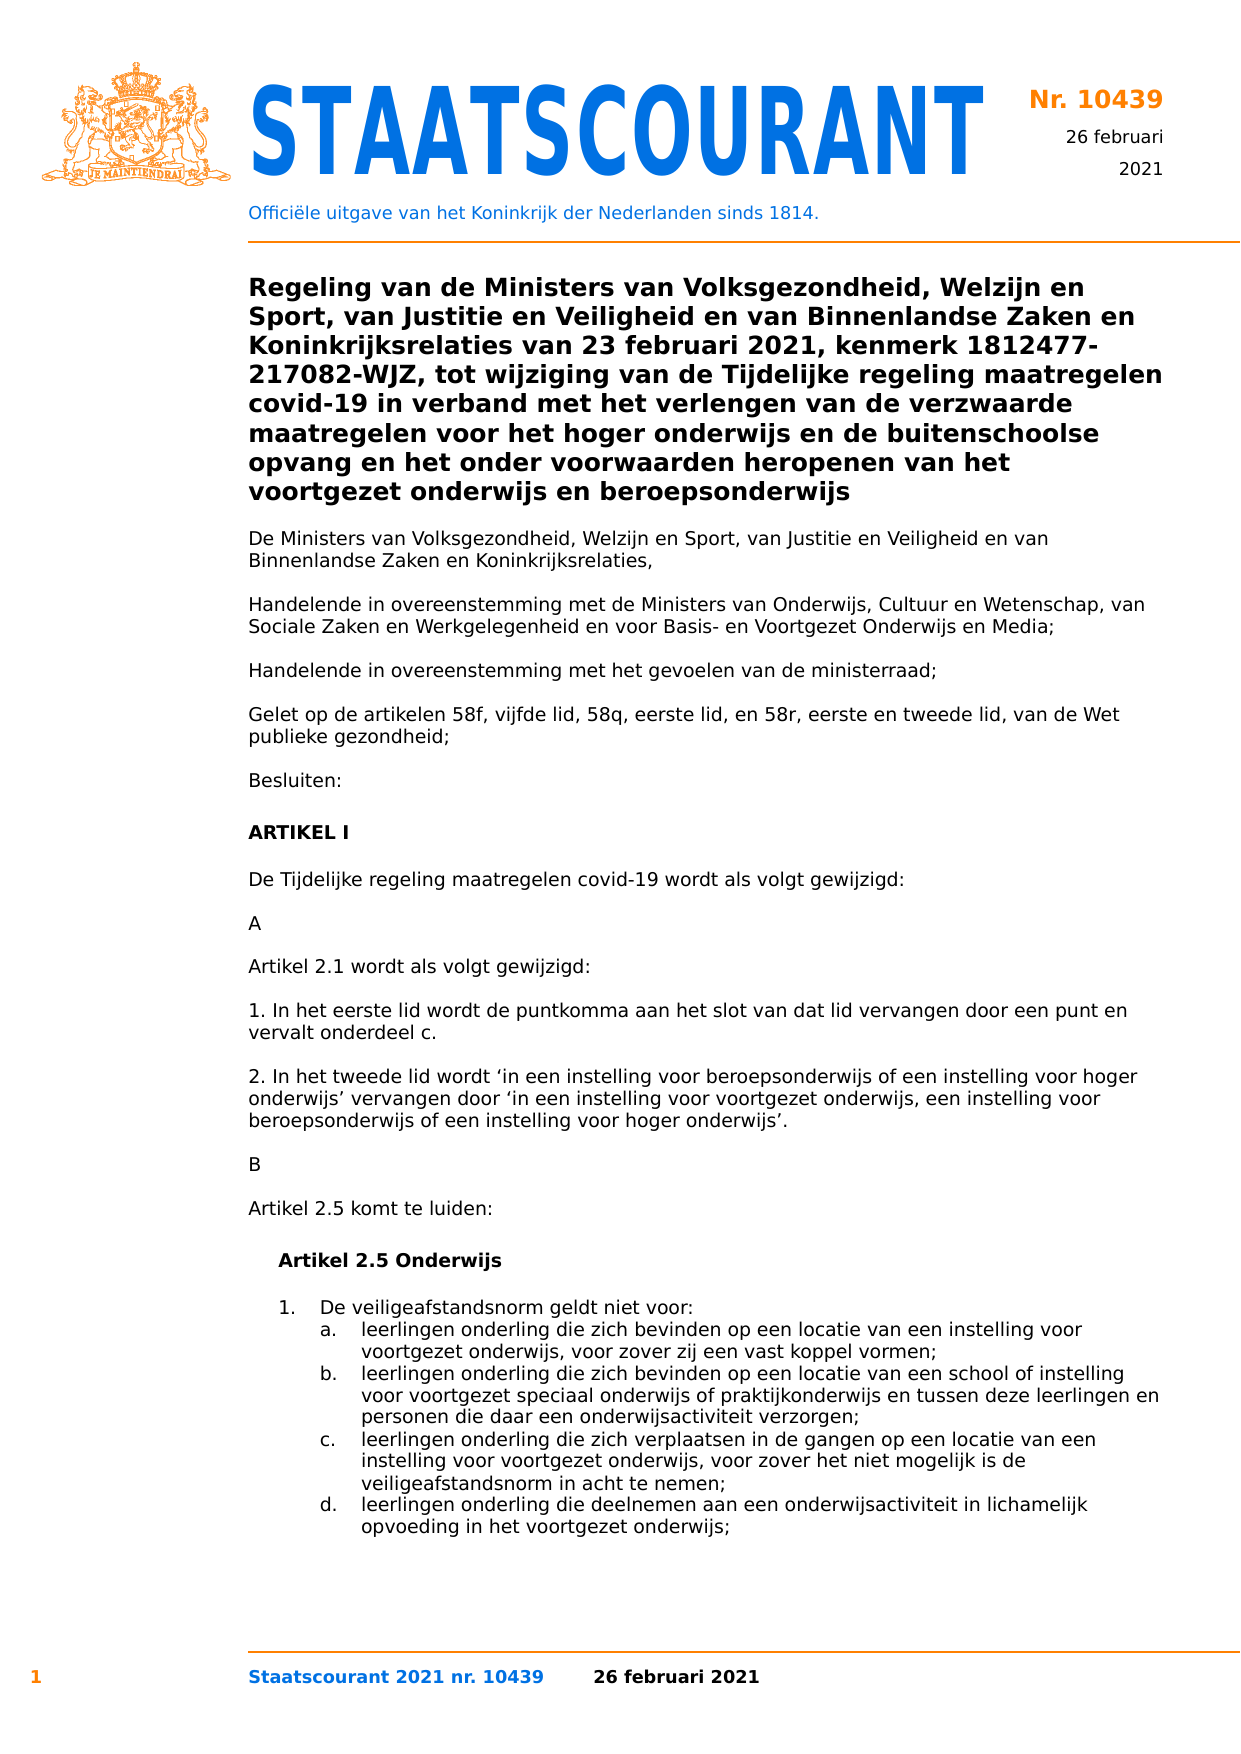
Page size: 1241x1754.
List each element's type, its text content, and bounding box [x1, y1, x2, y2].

text Besluiten: [248, 769, 1163, 792]
text Artikel 2.5 komt te luiden: [248, 1198, 1163, 1219]
table_cell 2021 [998, 153, 1240, 203]
table_header Nr. 10439 [998, 62, 1240, 121]
text Handelende in overeenstemming met het gevoelen van de ministerraad; [248, 660, 1163, 682]
subtitle ARTIKEL I [248, 822, 1163, 843]
text 1. In het eerste lid wordt de puntkomma aan het slot van dat lid vervangen door een punt en vervalt onderdeel c. [248, 1000, 1163, 1044]
text d. leerlingen onderling die deelnemen aan een onderwijsactiviteit in lichamelijk opvoeding in het voortgezet onderwijs; [319, 1494, 1163, 1538]
text c. leerlingen onderling die zich verplaatsen in de gangen op een locatie van een instelling voor voortgezet onderwijs, voor zover het niet mogelijk is de veiligeafstandsnorm in acht te nemen; [319, 1428, 1163, 1494]
text 1. De veiligeafstandsnorm geldt niet voor: [278, 1297, 1163, 1318]
text b. leerlingen onderling die zich bevinden op een locatie van een school of instelling voor voortgezet speciaal onderwijs of praktijkonderwijs en tussen deze leerlingen en personen die daar een onderwijsactiviteit verzorgen; [319, 1362, 1163, 1428]
table_header [25, 62, 248, 241]
text B [248, 1154, 1163, 1176]
subtitle Artikel 2.5 Onderwijs [278, 1249, 1163, 1272]
table_header STAATSCOURANT [248, 62, 998, 203]
text a. leerlingen onderling die zich bevinden op een locatie van een instelling voor voortgezet onderwijs, voor zover zij een vast koppel vormen; [319, 1318, 1163, 1362]
subtitle Regeling van de Ministers van Volksgezondheid, Welzijn en Sport, van Justitie en Veiligheid en van Binnenlandse Zaken en Koninkrijksrelaties van 23 februari 2021, kenmerk 1812477-217082-WJZ, tot wijziging van de Tijdelijke regeling maatregelen covid-19 in verband met het verlengen van de verzwaarde maatregelen voor het hoger onderwijs en de buitenschoolse opvang en het onder voorwaarden heropenen van het voortgezet onderwijs en beroepsonderwijs [248, 273, 1163, 506]
table_cell Officiële uitgave van het Koninkrijk der Nederlanden sinds 1814. [248, 203, 1240, 241]
text Gelet op de artikelen 58f, vijfde lid, 58q, eerste lid, en 58r, eerste en tweede lid, van de Wet publieke gezondheid; [248, 704, 1163, 748]
picture [41, 62, 231, 186]
text De Ministers van Volksgezondheid, Welzijn en Sport, van Justitie en Veiligheid en van Binnenlandse Zaken en Koninkrijksrelaties, [248, 528, 1163, 572]
text 2. In het tweede lid wordt ‘in een instelling voor beroepsonderwijs of een instelling voor hoger onderwijs’ vervangen door ‘in een instelling voor voortgezet onderwijs, een instelling voor beroepsonderwijs of een instelling voor hoger onderwijs’. [248, 1066, 1163, 1132]
table_cell 26 februari [998, 121, 1240, 153]
text Artikel 2.1 wordt als volgt gewijzigd: [248, 956, 1163, 978]
text Handelende in overeenstemming met de Ministers van Onderwijs, Cultuur en Wetenschap, van Sociale Zaken en Werkgelegenheid en voor Basis- en Voortgezet Onderwijs en Media; [248, 594, 1163, 638]
text A [248, 912, 1163, 934]
text De Tijdelijke regeling maatregelen covid-19 wordt als volgt gewijzigd: [248, 868, 1163, 891]
